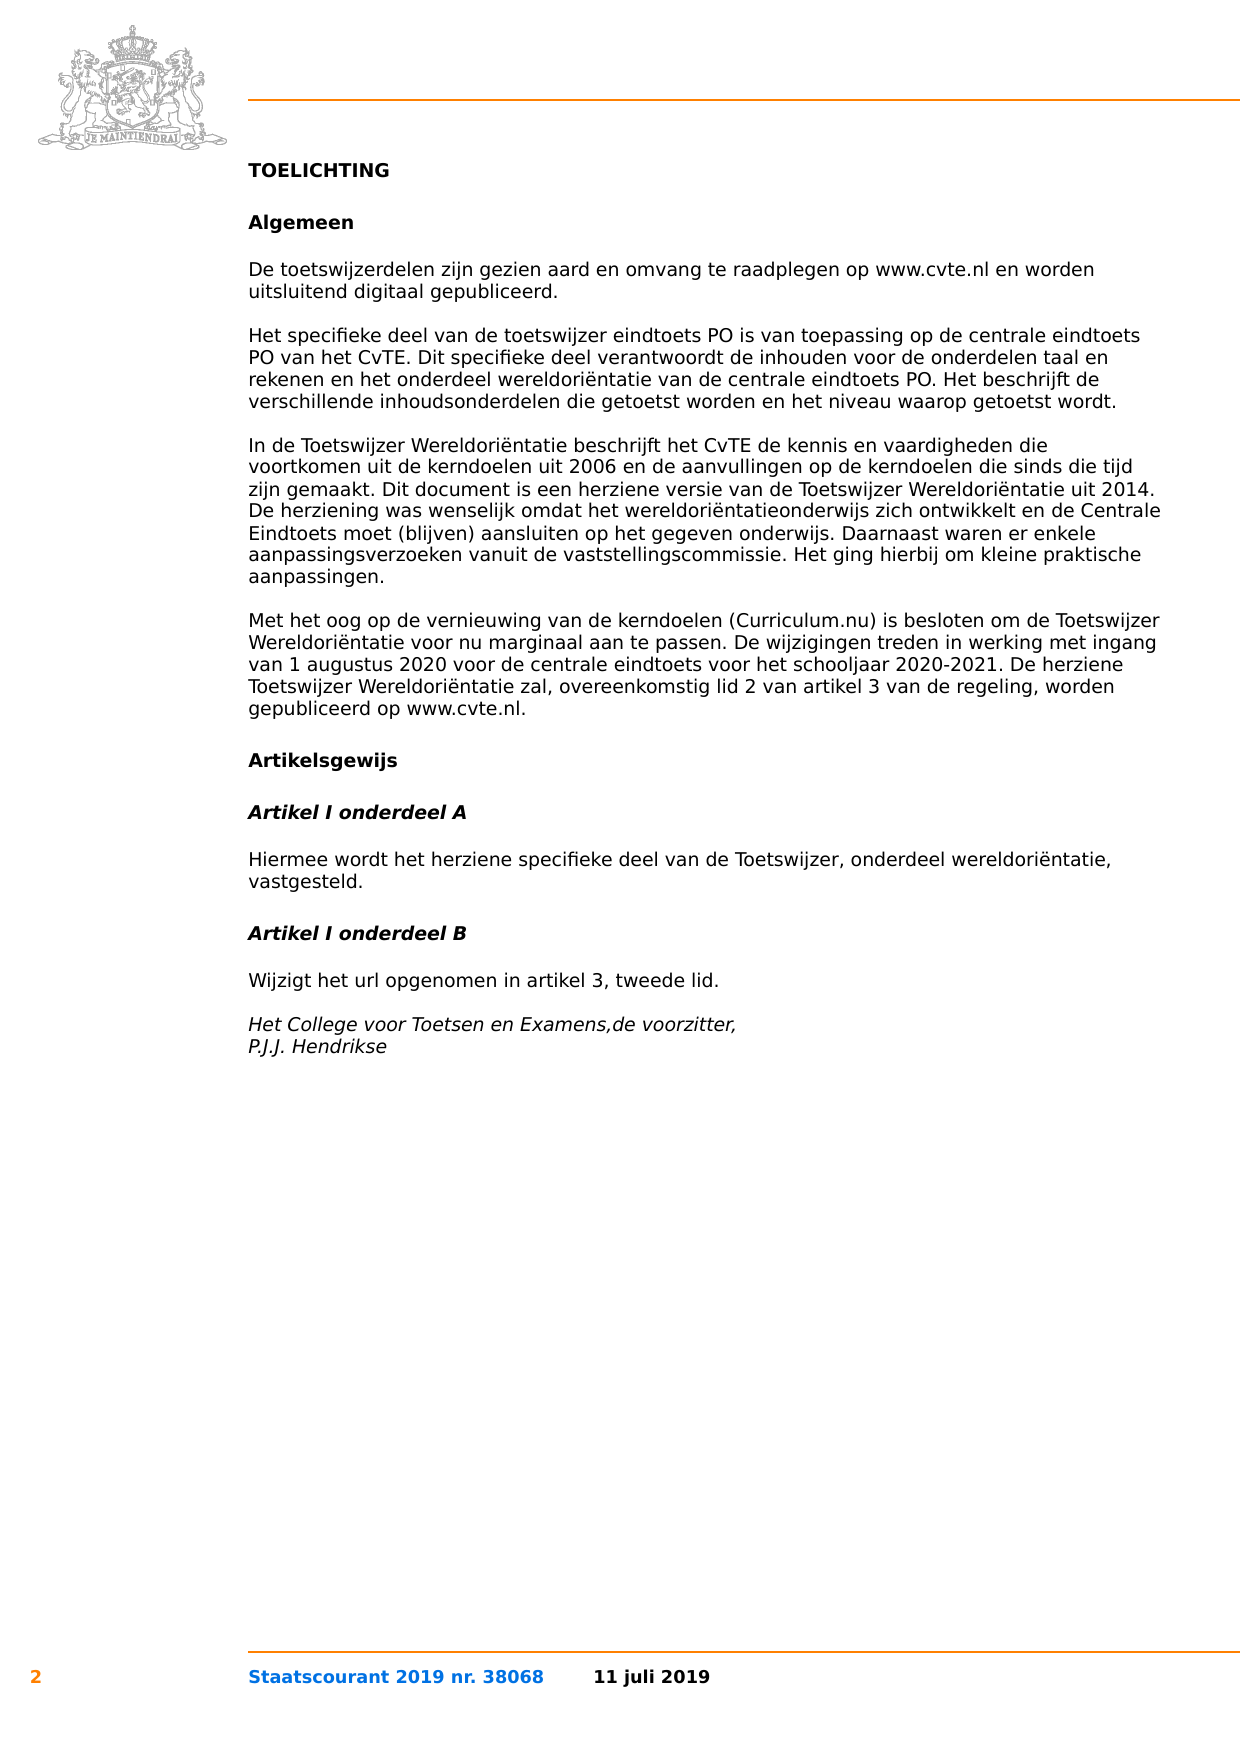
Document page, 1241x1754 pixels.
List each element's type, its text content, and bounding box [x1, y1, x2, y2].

text Het specifieke deel van de toetswijzer eindtoets PO is van toepassing op de centrale eindtoets PO van het CvTE. Dit specifieke deel verantwoordt de inhouden voor de onderdelen taal en rekenen en het onderdeel wereldoriëntatie van de centrale eindtoets PO. Het beschrijft de verschillende inhoudsonderdelen die getoetst worden en het niveau waarop getoetst wordt. [248, 325, 1163, 413]
subtitle Algemeen [248, 212, 1163, 234]
subtitle Artikelsgewijs [248, 750, 1163, 772]
picture [38, 25, 227, 150]
subtitle Artikel I onderdeel A [248, 802, 1163, 824]
subtitle TOELICHTING [248, 160, 1163, 182]
subtitle Artikel I onderdeel B [248, 923, 1163, 945]
text De toetswijzerdelen zijn gezien aard en omvang te raadplegen op www.cvte.nl en worden uitsluitend digitaal gepubliceerd. [248, 259, 1163, 303]
text Hiermee wordt het herziene specifieke deel van de Toetswijzer, onderdeel wereldoriëntatie, vastgesteld. [248, 849, 1163, 893]
text Met het oog op de vernieuwing van de kerndoelen (Curriculum.nu) is besloten om de Toetswijzer Wereldoriëntatie voor nu marginaal aan te passen. De wijzigingen treden in werking met ingang van 1 augustus 2020 voor de centrale eindtoets voor het schooljaar 2020-2021. De herziene Toetswijzer Wereldoriëntatie zal, overeenkomstig lid 2 van artikel 3 van de regeling, worden gepubliceerd op www.cvte.nl. [248, 610, 1163, 720]
text Wijzigt het url opgenomen in artikel 3, tweede lid. [248, 970, 1163, 992]
text In de Toetswijzer Wereldoriëntatie beschrijft het CvTE de kennis en vaardigheden die voortkomen uit de kerndoelen uit 2006 en de aanvullingen op de kerndoelen die sinds die tijd zijn gemaakt. Dit document is een herziene versie van de Toetswijzer Wereldoriëntatie uit 2014. De herziening was wenselijk omdat het wereldoriëntatieonderwijs zich ontwikkelt en de Centrale Eindtoets moet (blijven) aansluiten op het gegeven onderwijs. Daarnaast waren er enkele aanpassingsverzoeken vanuit de vaststellingscommissie. Het ging hierbij om kleine praktische aanpassingen. [248, 434, 1163, 588]
text Het College voor Toetsen en Examens,de voorzitter, P.J.J. Hendrikse [248, 1014, 1163, 1058]
